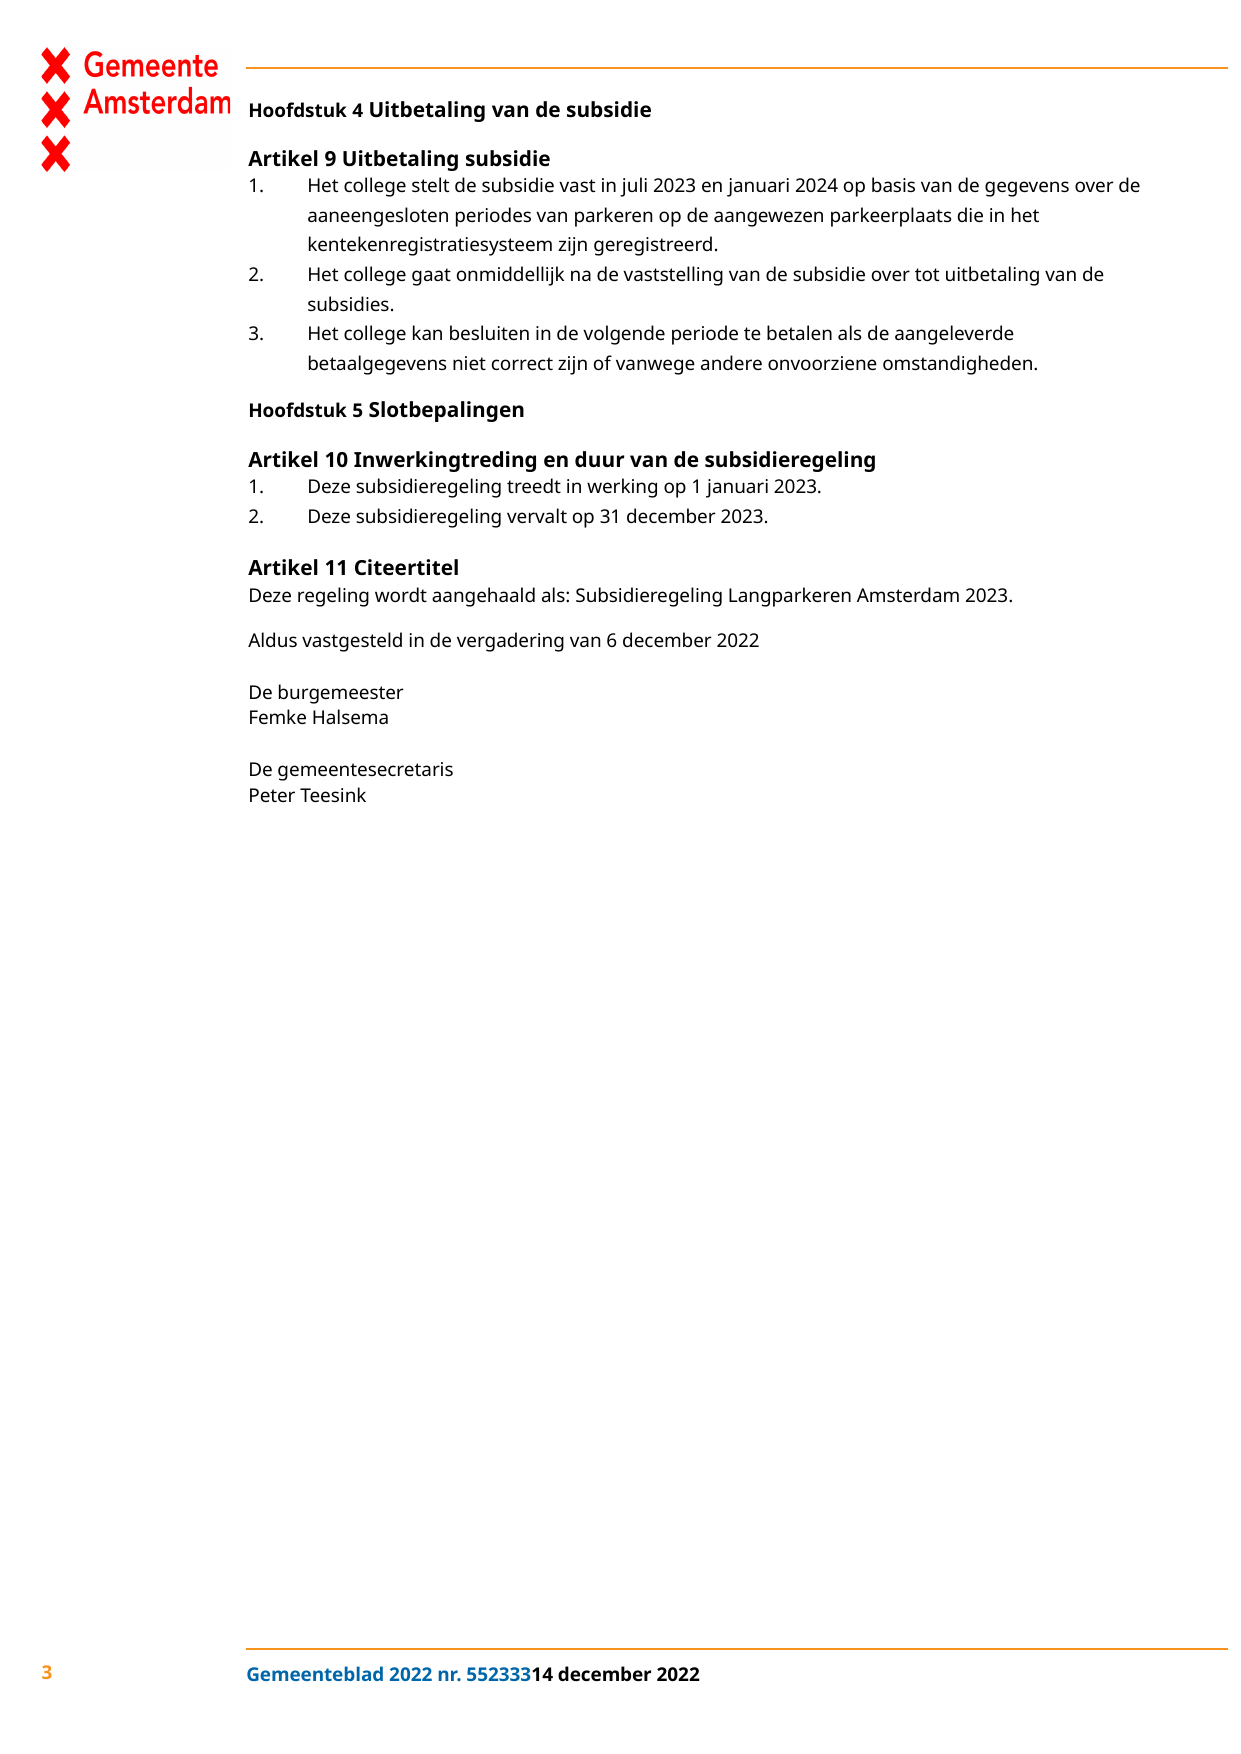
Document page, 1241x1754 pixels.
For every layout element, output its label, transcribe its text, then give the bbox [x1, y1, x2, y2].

text Peter Teesink [248, 782, 1152, 807]
text Artikel 9 Uitbetaling subsidie [248, 144, 1152, 172]
list Het college stelt de subsidie vast in juli 2023 en januari 2024 op basis van de gegevens over de aaneengesloten periodes van parkeren op de aangewezen parkeerplaats die in het kentekenregistratiesysteem zijn geregistreerd. [248, 172, 1152, 257]
text De burgemeester [248, 679, 1152, 704]
picture [41, 47, 231, 172]
text De gemeentesecretaris [248, 756, 1152, 782]
text Artikel 10 Inwerkingtreding en duur van de subsidieregeling [248, 445, 1152, 473]
text Hoofdstuk 4 Uitbetaling van de subsidie [248, 95, 1152, 123]
list Het college gaat onmiddellijk na de vaststelling van de subsidie over tot uitbetaling van de subsidies. [248, 261, 1152, 317]
list Deze subsidieregeling vervalt op 31 december 2023. [248, 503, 1152, 529]
text Artikel 11 Citeertitel [248, 553, 1152, 582]
text Femke Halsema [248, 704, 1152, 730]
text Aldus vastgesteld in de vergadering van 6 december 2022 [248, 627, 1152, 653]
text Deze regeling wordt aangehaald als: Subsidieregeling Langparkeren Amsterdam 2023. [248, 582, 1152, 607]
list Het college kan besluiten in de volgende periode te betalen als de aangeleverde betaalgegevens niet correct zijn of vanwege andere onvoorziene omstandigheden. [248, 320, 1152, 376]
list Deze subsidieregeling treedt in werking op 1 januari 2023. [248, 473, 1152, 499]
text Hoofdstuk 5 Slotbepalingen [248, 396, 1152, 424]
